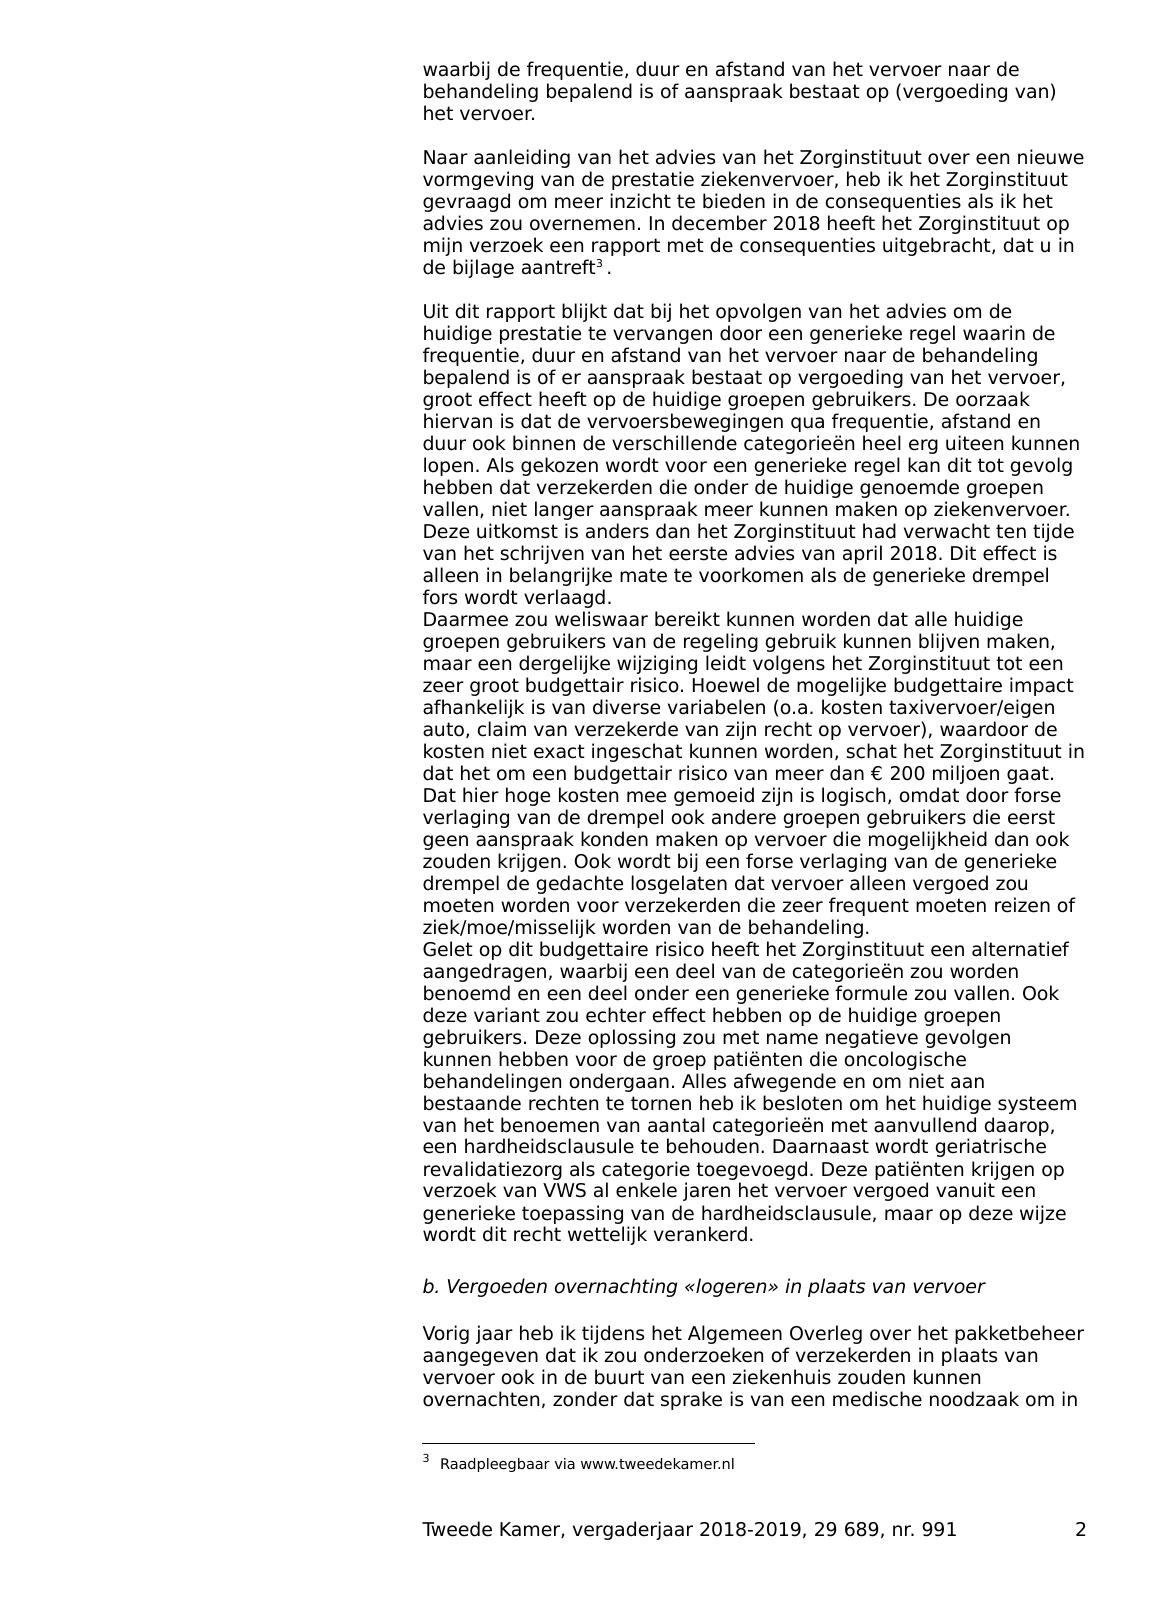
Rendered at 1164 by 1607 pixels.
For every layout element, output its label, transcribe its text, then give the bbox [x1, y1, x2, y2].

text waarbij de frequentie, duur en afstand van het vervoer naar de behandeling bepalend is of aanspraak bestaat op (vergoeding van) het vervoer. [422, 59, 1087, 125]
text Gelet op dit budgettaire risico heeft het Zorginstituut een alternatief aangedragen, waarbij een deel van de categorieën zou worden benoemd en een deel onder een generieke formule zou vallen. Ook deze variant zou echter effect hebben op de huidige groepen gebruikers. Deze oplossing zou met name negatieve gevolgen kunnen hebben voor de groep patiënten die oncologische behandelingen ondergaan. Alles afwegende en om niet aan bestaande rechten te tornen heb ik besloten om het huidige systeem van het benoemen van aantal categorieën met aanvullend daarop, een hardheidsclausule te behouden. Daarnaast wordt geriatrische revalidatiezorg als categorie toegevoegd. Deze patiënten krijgen op verzoek van VWS al enkele jaren het vervoer vergoed vanuit een generieke toepassing van de hardheidsclausule, maar op deze wijze wordt dit recht wettelijk verankerd. [422, 939, 1087, 1246]
text Naar aanleiding van het advies van het Zorginstituut over een nieuwe vormgeving van de prestatie ziekenvervoer, heb ik het Zorginstituut gevraagd om meer inzicht te bieden in de consequenties als ik het advies zou overnemen. In december 2018 heeft het Zorginstituut op mijn verzoek een rapport met de consequenties uitgebracht, dat u in de bijlage aantreft. [422, 147, 1087, 279]
subtitle b. Vergoeden overnachting «logeren» in plaats van vervoer [422, 1276, 1087, 1298]
text Vorig jaar heb ik tijdens het Algemeen Overleg over het pakketbeheer aangegeven dat ik zou onderzoeken of verzekerden in plaats van vervoer ook in de buurt van een ziekenhuis zouden kunnen overnachten, zonder dat sprake is van een medische noodzaak om in [422, 1323, 1087, 1411]
text Uit dit rapport blijkt dat bij het opvolgen van het advies om de huidige prestatie te vervangen door een generieke regel waarin de frequentie, duur en afstand van het vervoer naar de behandeling bepalend is of er aanspraak bestaat op vergoeding van het vervoer, groot effect heeft op de huidige groepen gebruikers. De oorzaak hiervan is dat de vervoersbewegingen qua frequentie, afstand en duur ook binnen de verschillende categorieën heel erg uiteen kunnen lopen. Als gekozen wordt voor een generieke regel kan dit tot gevolg hebben dat verzekerden die onder de huidige genoemde groepen vallen, niet langer aanspraak meer kunnen maken op ziekenvervoer. Deze uitkomst is anders dan het Zorginstituut had verwacht ten tijde van het schrijven van het eerste advies van april 2018. Dit effect is alleen in belangrijke mate te voorkomen als de generieke drempel fors wordt verlaagd. [422, 301, 1087, 609]
text Daarmee zou weliswaar bereikt kunnen worden dat alle huidige groepen gebruikers van de regeling gebruik kunnen blijven maken, maar een dergelijke wijziging leidt volgens het Zorginstituut tot een zeer groot budgettair risico. Hoewel de mogelijke budgettaire impact afhankelijk is van diverse variabelen (o.a. kosten taxivervoer/eigen auto, claim van verzekerde van zijn recht op vervoer), waardoor de kosten niet exact ingeschat kunnen worden, schat het Zorginstituut in dat het om een budgettair risico van meer dan € 200 miljoen gaat. Dat hier hoge kosten mee gemoeid zijn is logisch, omdat door forse verlaging van de drempel ook andere groepen gebruikers die eerst geen aanspraak konden maken op vervoer die mogelijkheid dan ook zouden krijgen. Ook wordt bij een forse verlaging van de generieke drempel de gedachte losgelaten dat vervoer alleen vergoed zou moeten worden voor verzekerden die zeer frequent moeten reizen of ziek/moe/misselijk worden van de behandeling. [422, 609, 1087, 939]
text Raadpleegbaar via www.tweedekamer.nl [422, 1452, 1087, 1474]
